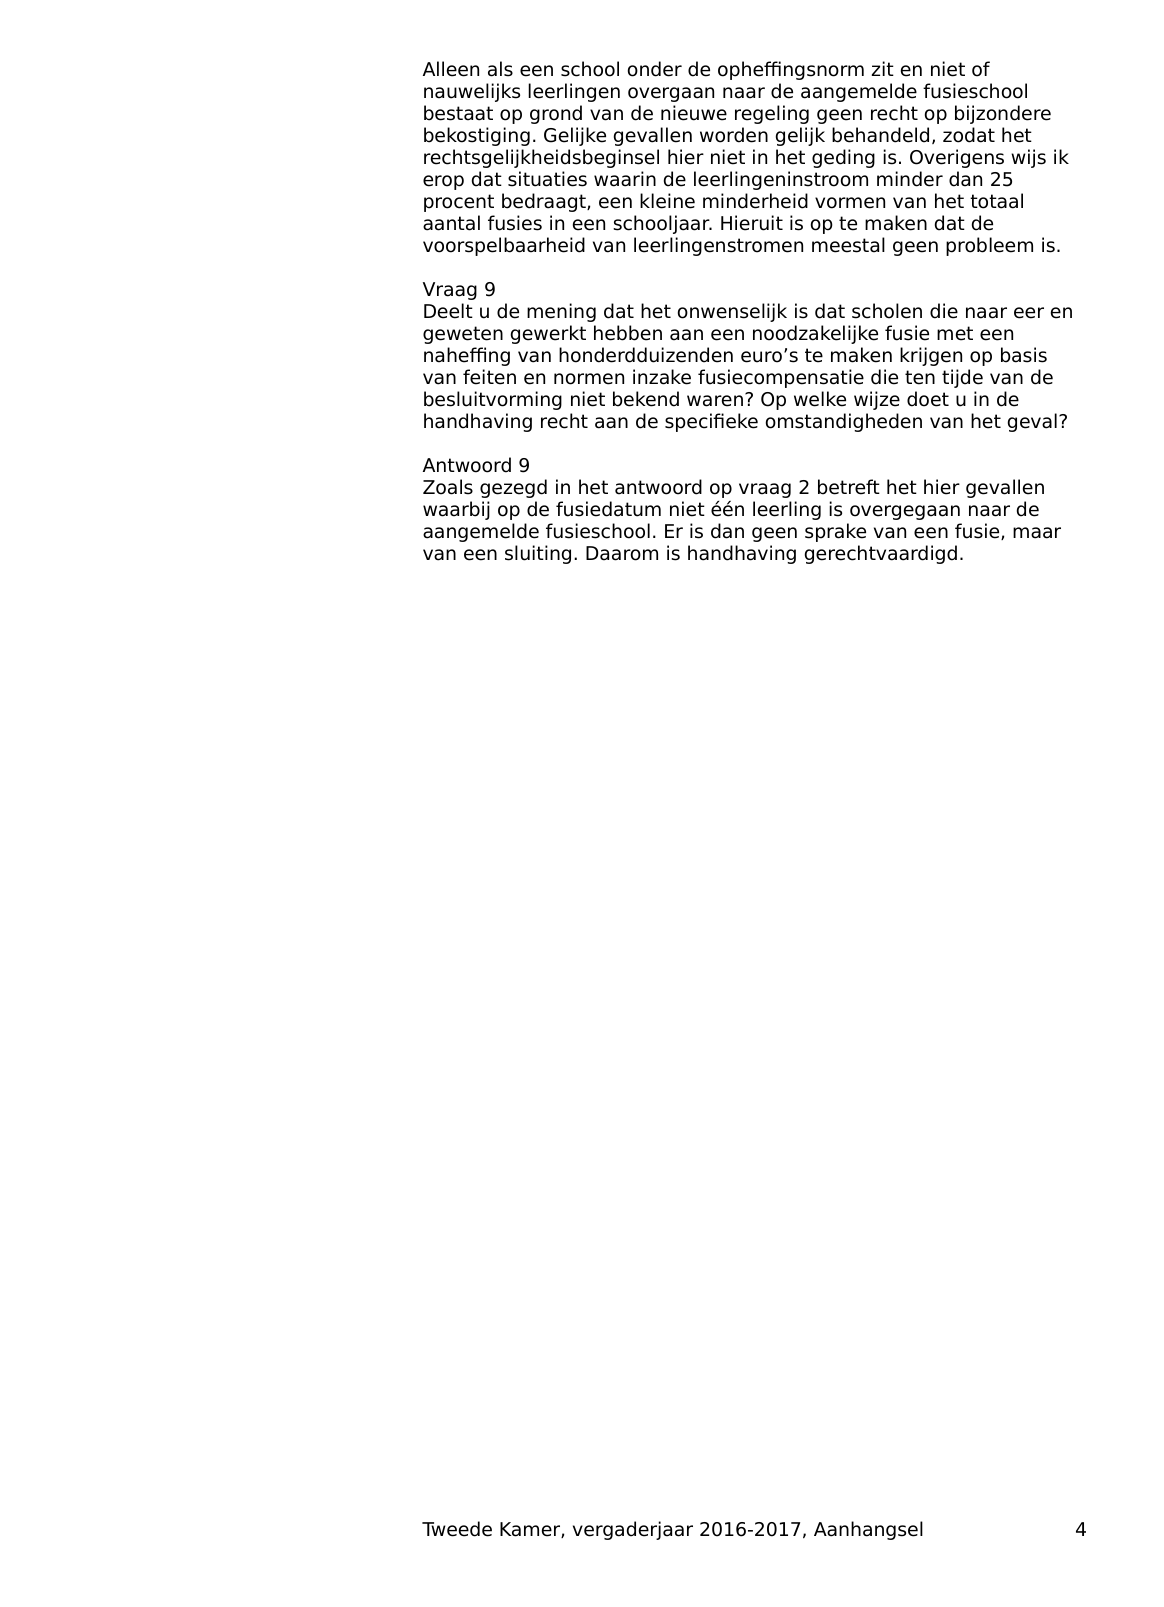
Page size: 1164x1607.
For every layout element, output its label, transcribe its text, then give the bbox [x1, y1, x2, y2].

text Alleen als een school onder de opheffingsnorm zit en niet of nauwelijks leerlingen overgaan naar de aangemelde fusieschool bestaat op grond van de nieuwe regeling geen recht op bijzondere bekostiging. Gelijke gevallen worden gelijk behandeld, zodat het rechtsgelijkheidsbeginsel hier niet in het geding is. Overigens wijs ik erop dat situaties waarin de leerlingeninstroom minder dan 25 procent bedraagt, een kleine minderheid vormen van het totaal aantal fusies in een schooljaar. Hieruit is op te maken dat de voorspelbaarheid van leerlingenstromen meestal geen probleem is. [422, 59, 1087, 257]
text Deelt u de mening dat het onwenselijk is dat scholen die naar eer en geweten gewerkt hebben aan een noodzakelijke fusie met een naheffing van honderdduizenden euro’s te maken krijgen op basis van feiten en normen inzake fusiecompensatie die ten tijde van de besluitvorming niet bekend waren? Op welke wijze doet u in de handhaving recht aan de specifieke omstandigheden van het geval? [422, 301, 1087, 433]
text Vraag 9 [422, 279, 1087, 301]
text Antwoord 9 [422, 455, 1087, 477]
text Zoals gezegd in het antwoord op vraag 2 betreft het hier gevallen waarbij op de fusiedatum niet één leerling is overgegaan naar de aangemelde fusieschool. Er is dan geen sprake van een fusie, maar van een sluiting. Daarom is handhaving gerechtvaardigd. [422, 477, 1087, 565]
